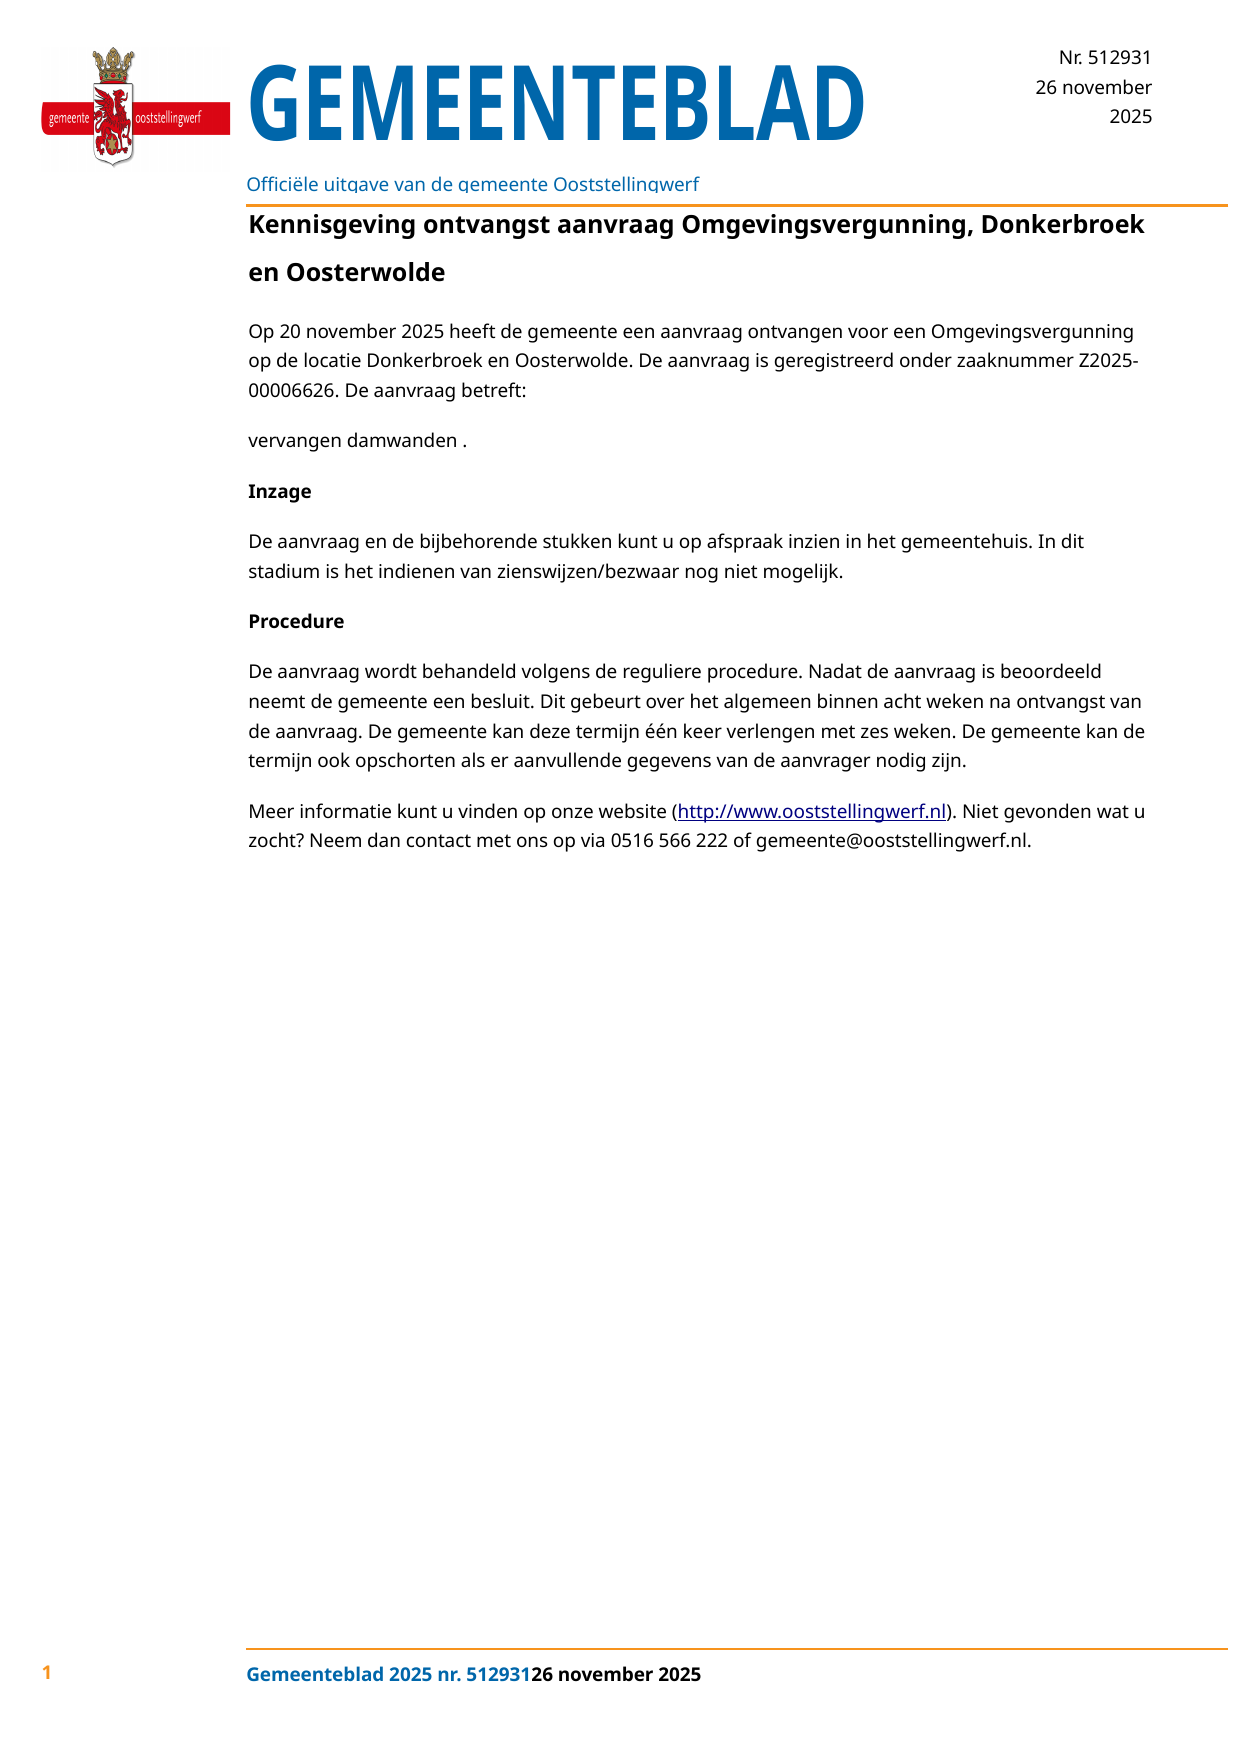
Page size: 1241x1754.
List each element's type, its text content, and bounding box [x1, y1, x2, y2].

text Kennisgeving ontvangst aanvraag Omgevingsvergunning, Donkerbroek en Oosterwolde [248, 207, 1152, 288]
text Meer informatie kunt u vinden op onze website (http://www.ooststellingwerf.nl). Niet gevonden wat u zocht? Neem dan contact met ons op via 0516 566 222 of gemeente@ooststellingwerf.nl. [248, 798, 1152, 853]
text De aanvraag wordt behandeld volgens de reguliere procedure. Nadat de aanvraag is beoordeeld neemt de gemeente een besluit. Dit gebeurt over het algemeen binnen acht weken na ontvangst van de aanvraag. De gemeente kan deze termijn één keer verlengen met zes weken. De gemeente kan de termijn ook opschorten als er aanvullende gegevens van de aanvrager nodig zijn. [248, 659, 1152, 773]
text Inzage [248, 478, 1152, 504]
text vervangen damwanden . [248, 427, 1152, 453]
picture [41, 47, 231, 172]
text Op 20 november 2025 heeft de gemeente een aanvraag ontvangen voor een Omgevingsvergunning op de locatie Donkerbroek en Oosterwolde. De aanvraag is geregistreerd onder zaaknummer Z2025-00006626. De aanvraag betreft: [248, 318, 1152, 403]
text Procedure [248, 608, 1152, 634]
text De aanvraag en de bijbehorende stukken kunt u op afspraak inzien in het gemeentehuis. In dit stadium is het indienen van zienswijzen/bezwaar nog niet mogelijk. [248, 528, 1152, 584]
